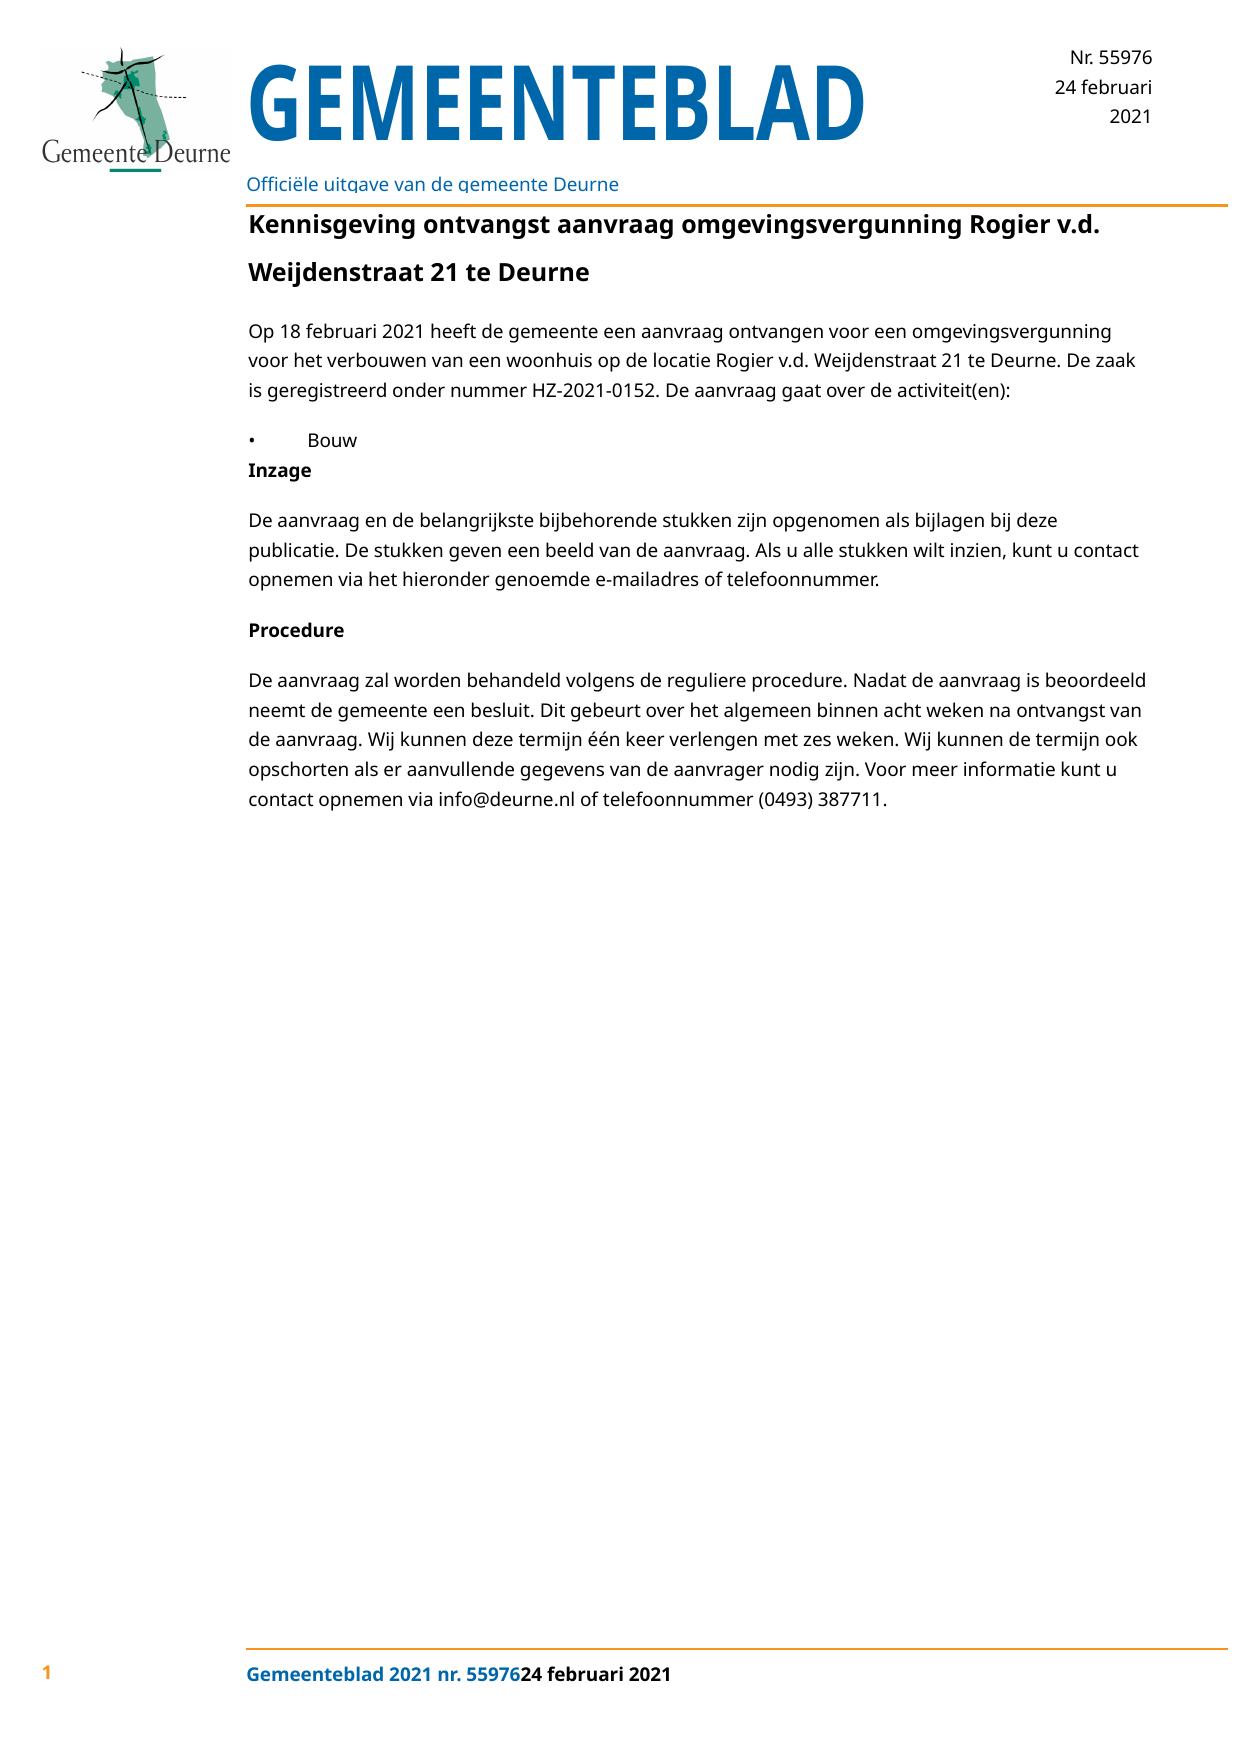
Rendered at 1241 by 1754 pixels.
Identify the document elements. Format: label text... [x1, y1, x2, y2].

text Inzage [248, 457, 1152, 483]
text Procedure [248, 617, 1152, 643]
text Kennisgeving ontvangst aanvraag omgevingsvergunning Rogier v.d. Weijdenstraat 21 te Deurne [248, 207, 1152, 288]
text De aanvraag en de belangrijkste bijbehorende stukken zijn opgenomen als bijlagen bij deze publicatie. De stukken geven een beeld van de aanvraag. Als u alle stukken wilt inzien, kunt u contact opnemen via het hieronder genoemde e-mailadres of telefoonnummer. [248, 507, 1152, 592]
list Bouw [248, 427, 1152, 453]
picture [41, 47, 231, 172]
text Op 18 februari 2021 heeft de gemeente een aanvraag ontvangen voor een omgevingsvergunning voor het verbouwen van een woonhuis op de locatie Rogier v.d. Weijdenstraat 21 te Deurne. De zaak is geregistreerd onder nummer HZ-2021-0152. De aanvraag gaat over de activiteit(en): [248, 318, 1152, 403]
text De aanvraag zal worden behandeld volgens de reguliere procedure. Nadat de aanvraag is beoordeeld neemt de gemeente een besluit. Dit gebeurt over het algemeen binnen acht weken na ontvangst van de aanvraag. Wij kunnen deze termijn één keer verlengen met zes weken. Wij kunnen de termijn ook opschorten als er aanvullende gegevens van de aanvrager nodig zijn. Voor meer informatie kunt u contact opnemen via info@deurne.nl of telefoonnummer (0493) 387711. [248, 667, 1152, 812]
